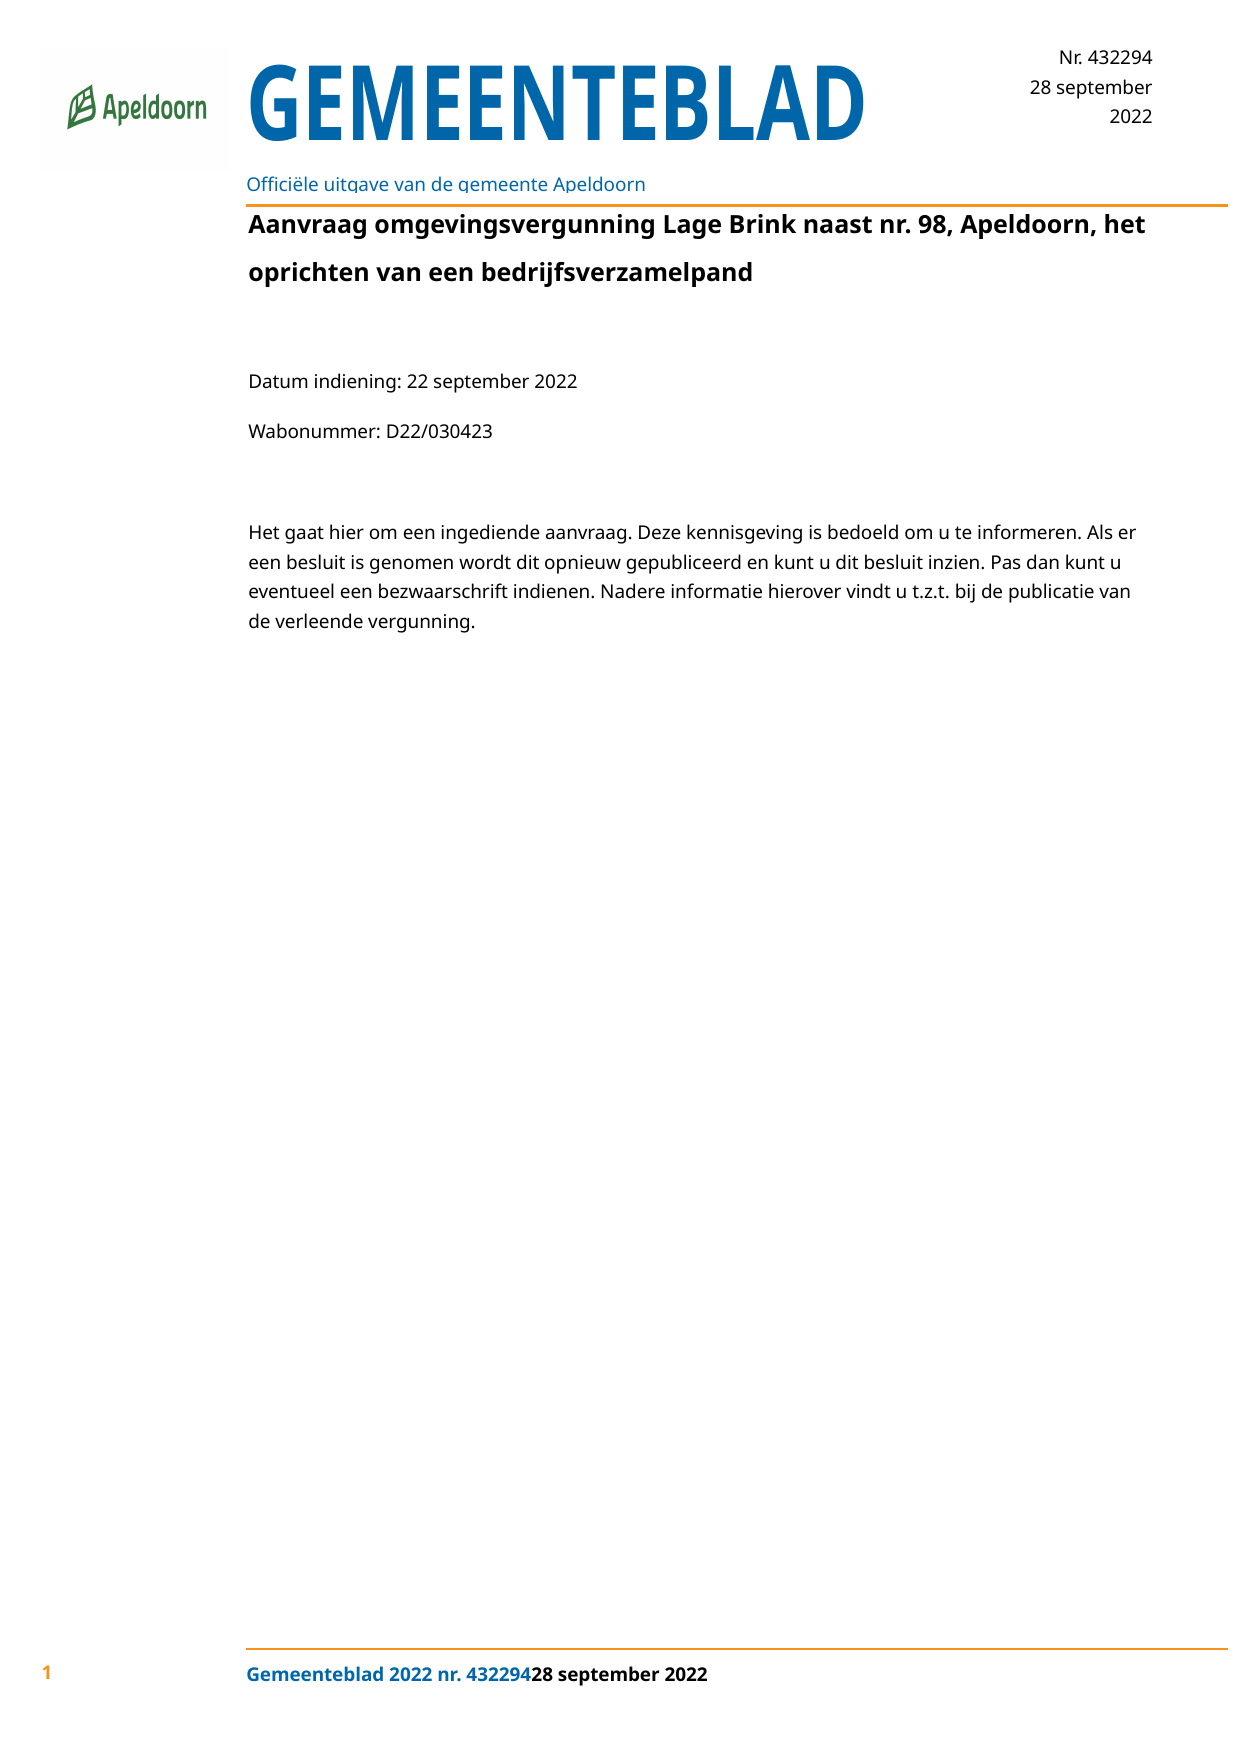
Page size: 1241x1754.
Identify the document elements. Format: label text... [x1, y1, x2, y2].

text Wabonummer: D22/030423 [248, 419, 1152, 444]
text Het gaat hier om een ingediende aanvraag. Deze kennisgeving is bedoeld om u te informeren. Als er een besluit is genomen wordt dit opnieuw gepubliceerd en kunt u dit besluit inzien. Pas dan kunt u eventueel een bezwaarschrift indienen. Nadere informatie hierover vindt u t.z.t. bij de publicatie van de verleende vergunning. [248, 519, 1152, 634]
picture [41, 47, 231, 172]
text Aanvraag omgevingsvergunning Lage Brink naast nr. 98, Apeldoorn, het oprichten van een bedrijfsverzamelpand [248, 207, 1152, 288]
text Datum indiening: 22 september 2022 [248, 368, 1152, 394]
